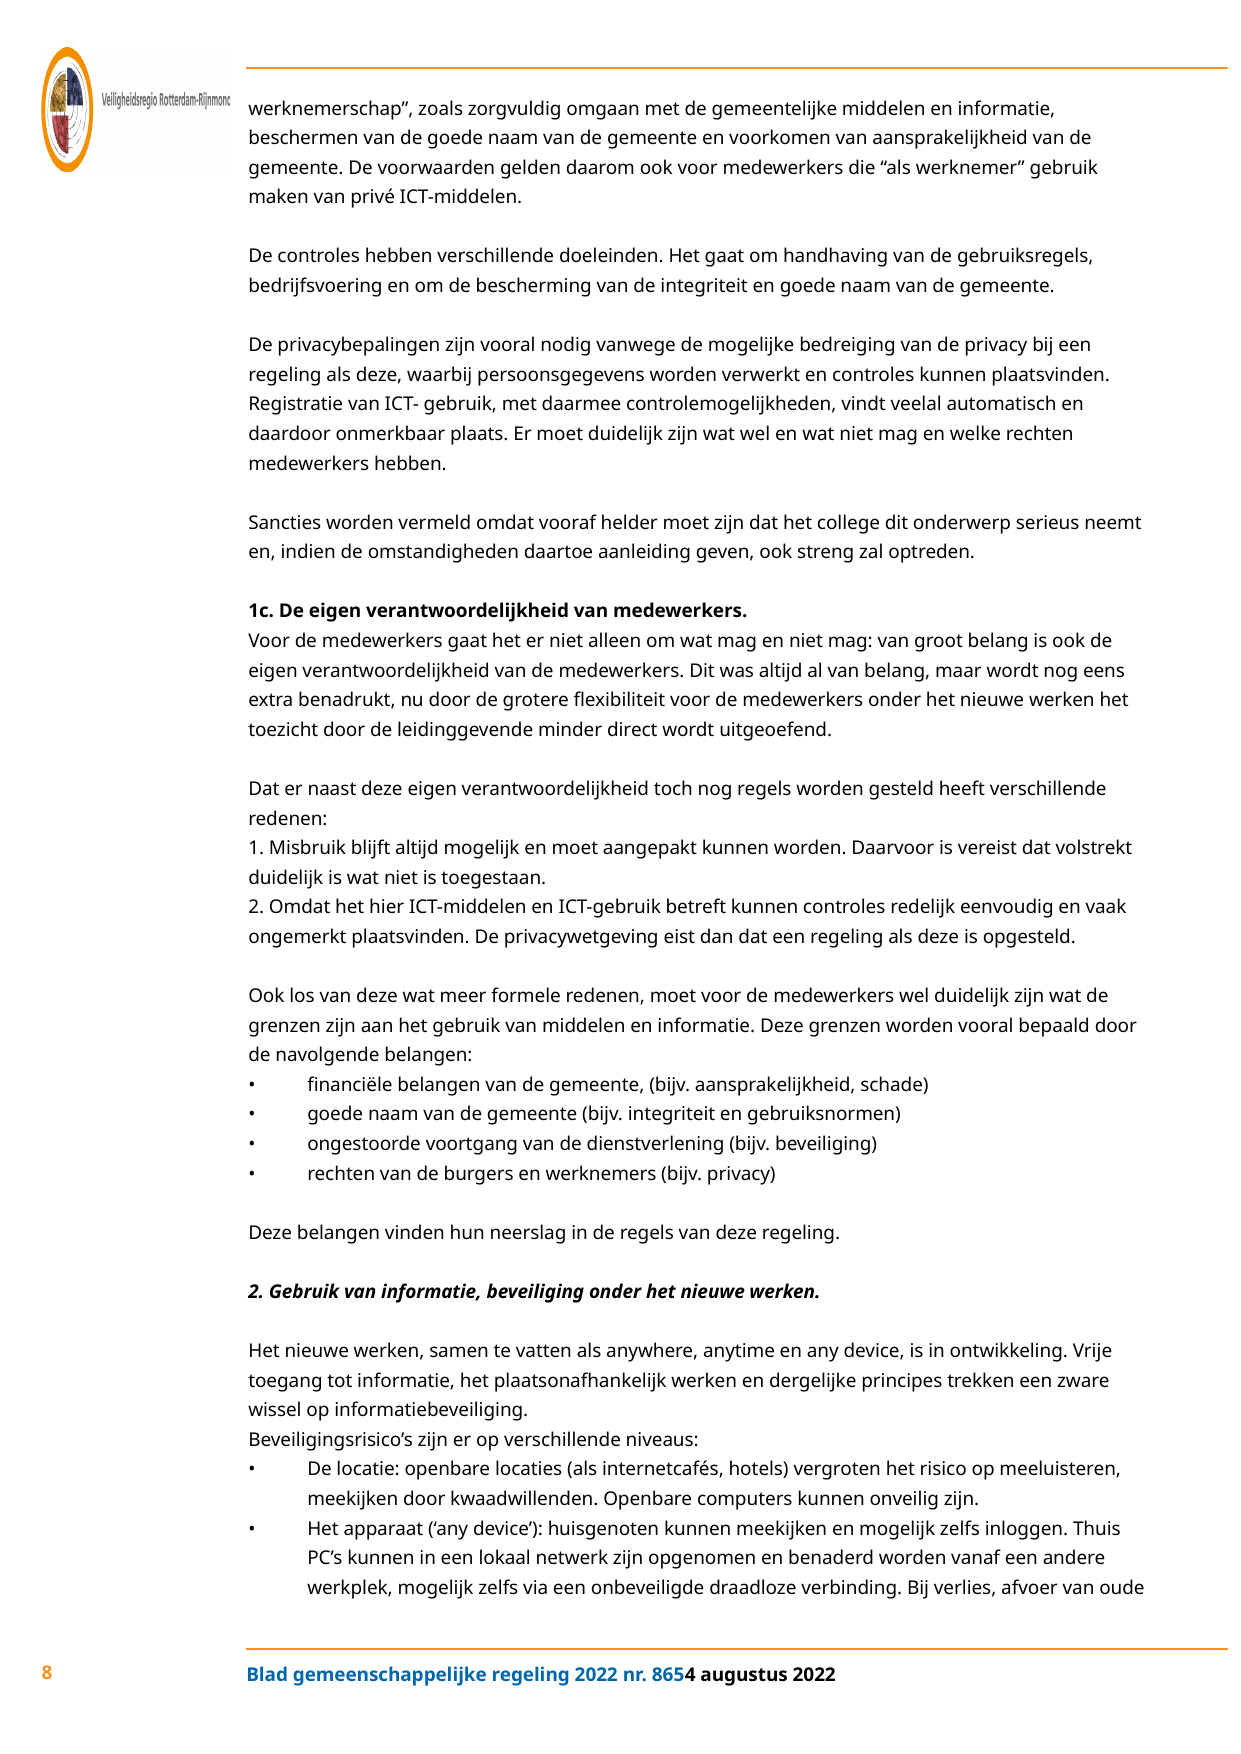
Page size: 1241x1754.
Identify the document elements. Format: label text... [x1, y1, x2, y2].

text Beveiligingsrisico’s zijn er op verschillende niveaus: [248, 1426, 1152, 1452]
text 2. Gebruik van informatie, beveiliging onder het nieuwe werken. [248, 1278, 1152, 1304]
text Ook los van deze wat meer formele redenen, moet voor de medewerkers wel duidelijk zijn wat de grenzen zijn aan het gebruik van middelen en informatie. Deze grenzen worden vooral bepaald door de navolgende belangen: [248, 982, 1152, 1067]
text Sancties worden vermeld omdat vooraf helder moet zijn dat het college dit onderwerp serieus neemt en, indien de omstandigheden daartoe aanleiding geven, ook streng zal optreden. [248, 509, 1152, 564]
text Voor de medewerkers gaat het er niet alleen om wat mag en niet mag: van groot belang is ook de eigen verantwoordelijkheid van de medewerkers. Dit was altijd al van belang, maar wordt nog eens extra benadrukt, nu door de grotere flexibiliteit voor de medewerkers onder het nieuwe werken het toezicht door de leidinggevende minder direct wordt uitgeoefend. [248, 627, 1152, 742]
list rechten van de burgers en werknemers (bijv. privacy) [248, 1160, 1152, 1186]
text Dat er naast deze eigen verantwoordelijkheid toch nog regels worden gesteld heeft verschillende redenen: [248, 775, 1152, 831]
text 2. Omdat het hier ICT-middelen en ICT-gebruik betreft kunnen controles redelijk eenvoudig en vaak ongemerkt plaatsvinden. De privacywetgeving eist dan dat een regeling als deze is opgesteld. [248, 893, 1152, 949]
text werknemerschap”, zoals zorgvuldig omgaan met de gemeentelijke middelen en informatie, beschermen van de goede naam van de gemeente en voorkomen van aansprakelijkheid van de gemeente. De voorwaarden gelden daarom ook voor medewerkers die “als werknemer” gebruik maken van privé ICT-middelen. [248, 95, 1152, 209]
text 1. Misbruik blijft altijd mogelijk en moet aangepakt kunnen worden. Daarvoor is vereist dat volstrekt duidelijk is wat niet is toegestaan. [248, 834, 1152, 890]
list ongestoorde voortgang van de dienstverlening (bijv. beveiliging) [248, 1130, 1152, 1156]
picture [41, 47, 231, 172]
text De privacybepalingen zijn vooral nodig vanwege de mogelijke bedreiging van de privacy bij een regeling als deze, waarbij persoonsgegevens worden verwerkt en controles kunnen plaatsvinden. Registratie van ICT- gebruik, met daarmee controlemogelijkheden, vindt veelal automatisch en daardoor onmerkbaar plaats. Er moet duidelijk zijn wat wel en wat niet mag en welke rechten medewerkers hebben. [248, 331, 1152, 476]
text De controles hebben verschillende doeleinden. Het gaat om handhaving van de gebruiksregels, bedrijfsvoering en om de bescherming van de integriteit en goede naam van de gemeente. [248, 243, 1152, 298]
list De locatie: openbare locaties (als internetcafés, hotels) vergroten het risico op meeluisteren, meekijken door kwaadwillenden. Openbare computers kunnen onveilig zijn. [248, 1456, 1152, 1511]
list financiële belangen van de gemeente, (bijv. aansprakelijkheid, schade) [248, 1071, 1152, 1097]
text Deze belangen vinden hun neerslag in de regels van deze regeling. [248, 1219, 1152, 1245]
list Het apparaat (‘any device’): huisgenoten kunnen meekijken en mogelijk zelfs inloggen. Thuis PC’s kunnen in een lokaal netwerk zijn opgenomen en benaderd worden vanaf een andere werkplek, mogelijk zelfs via een onbeveiligde draadloze verbinding. Bij verlies, afvoer van oude [248, 1515, 1152, 1600]
text 1c. De eigen verantwoordelijkheid van medewerkers. [248, 598, 1152, 623]
text Het nieuwe werken, samen te vatten als anywhere, anytime en any device, is in ontwikkeling. Vrije toegang tot informatie, het plaatsonafhankelijk werken en dergelijke principes trekken een zware wissel op informatiebeveiliging. [248, 1337, 1152, 1422]
list goede naam van de gemeente (bijv. integriteit en gebruiksnormen) [248, 1101, 1152, 1126]
